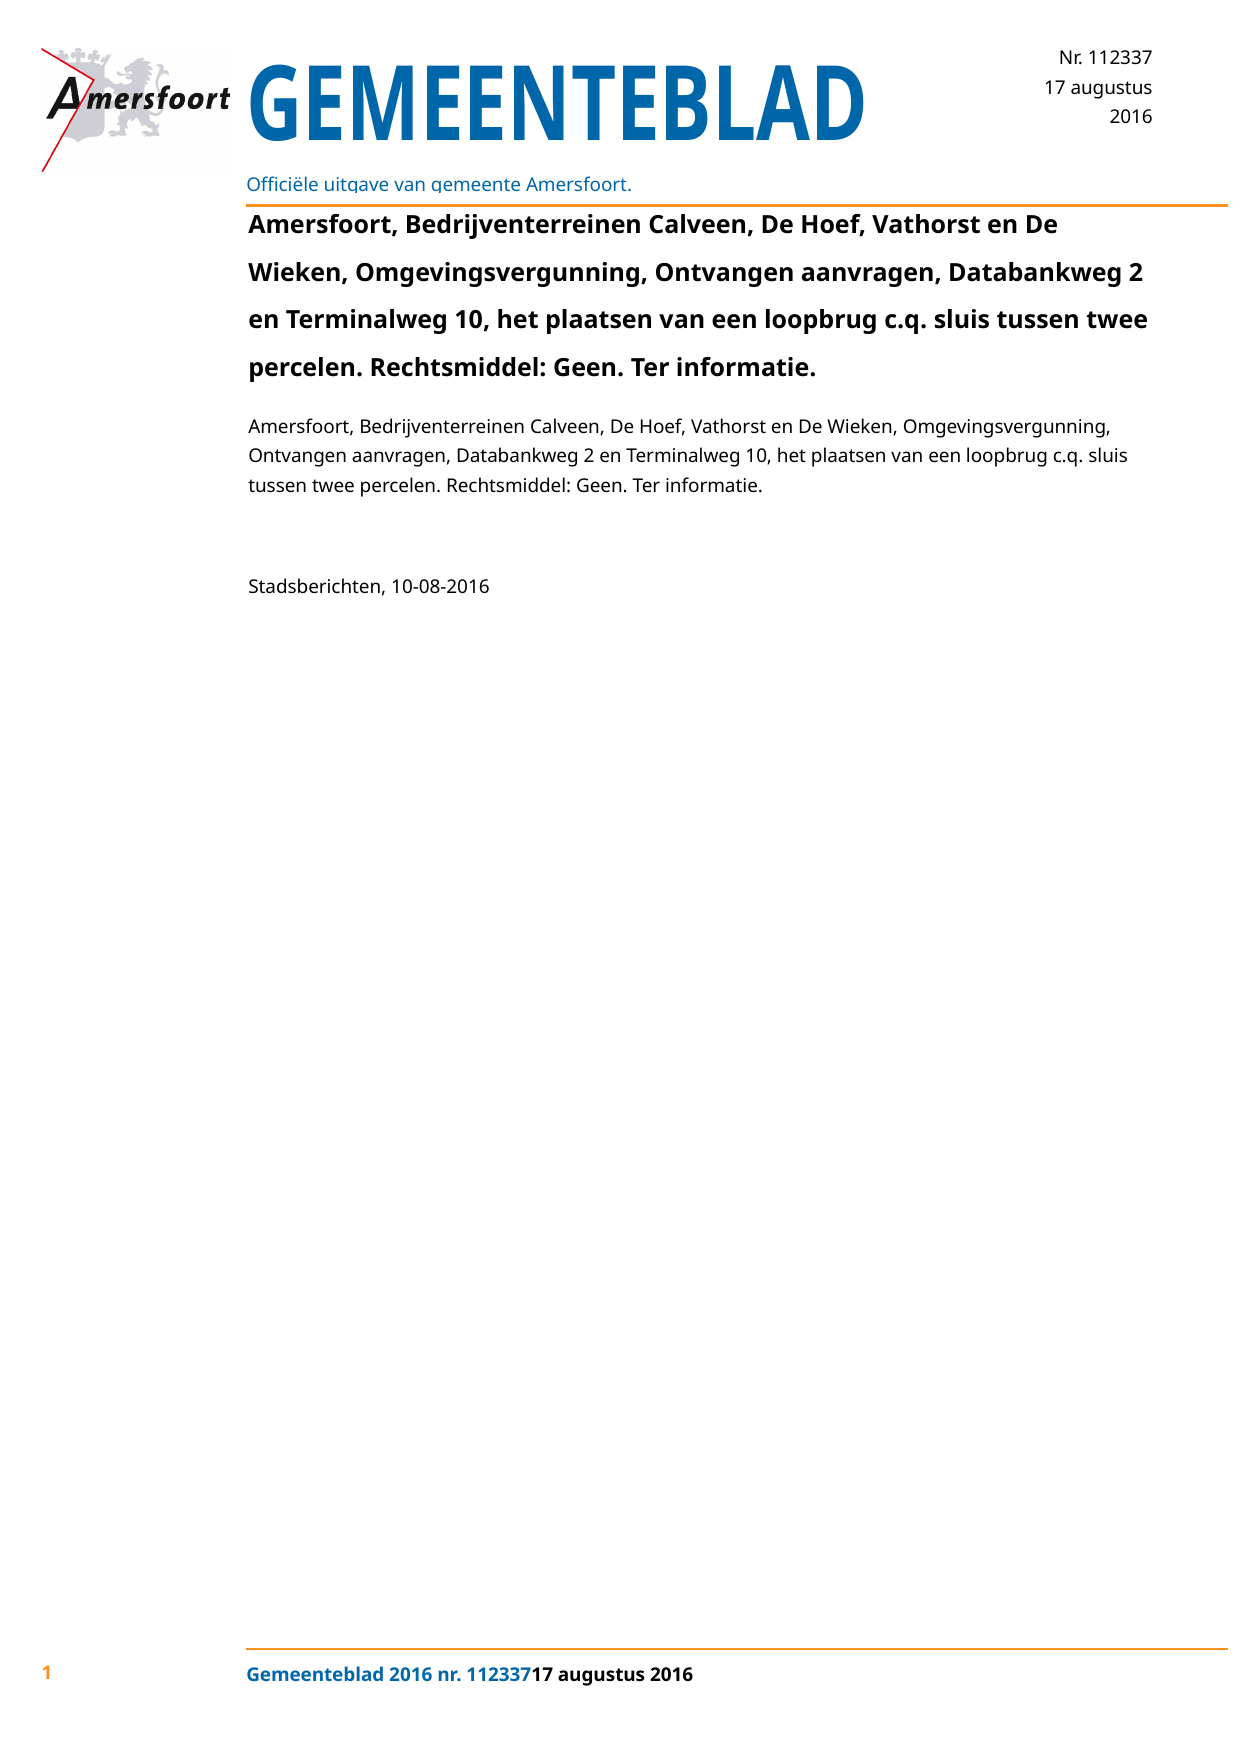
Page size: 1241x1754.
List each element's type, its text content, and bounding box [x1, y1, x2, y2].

picture [41, 47, 231, 172]
text Amersfoort, Bedrijventerreinen Calveen, De Hoef, Vathorst en De Wieken, Omgevingsvergunning, Ontvangen aanvragen, Databankweg 2 en Terminalweg 10, het plaatsen van een loopbrug c.q. sluis tussen twee percelen. Rechtsmiddel: Geen. Ter informatie. [248, 207, 1152, 384]
text Stadsberichten, 10-08-2016 [248, 573, 1152, 599]
text Amersfoort, Bedrijventerreinen Calveen, De Hoef, Vathorst en De Wieken, Omgevingsvergunning, Ontvangen aanvragen, Databankweg 2 en Terminalweg 10, het plaatsen van een loopbrug c.q. sluis tussen twee percelen. Rechtsmiddel: Geen. Ter informatie. [248, 413, 1152, 498]
